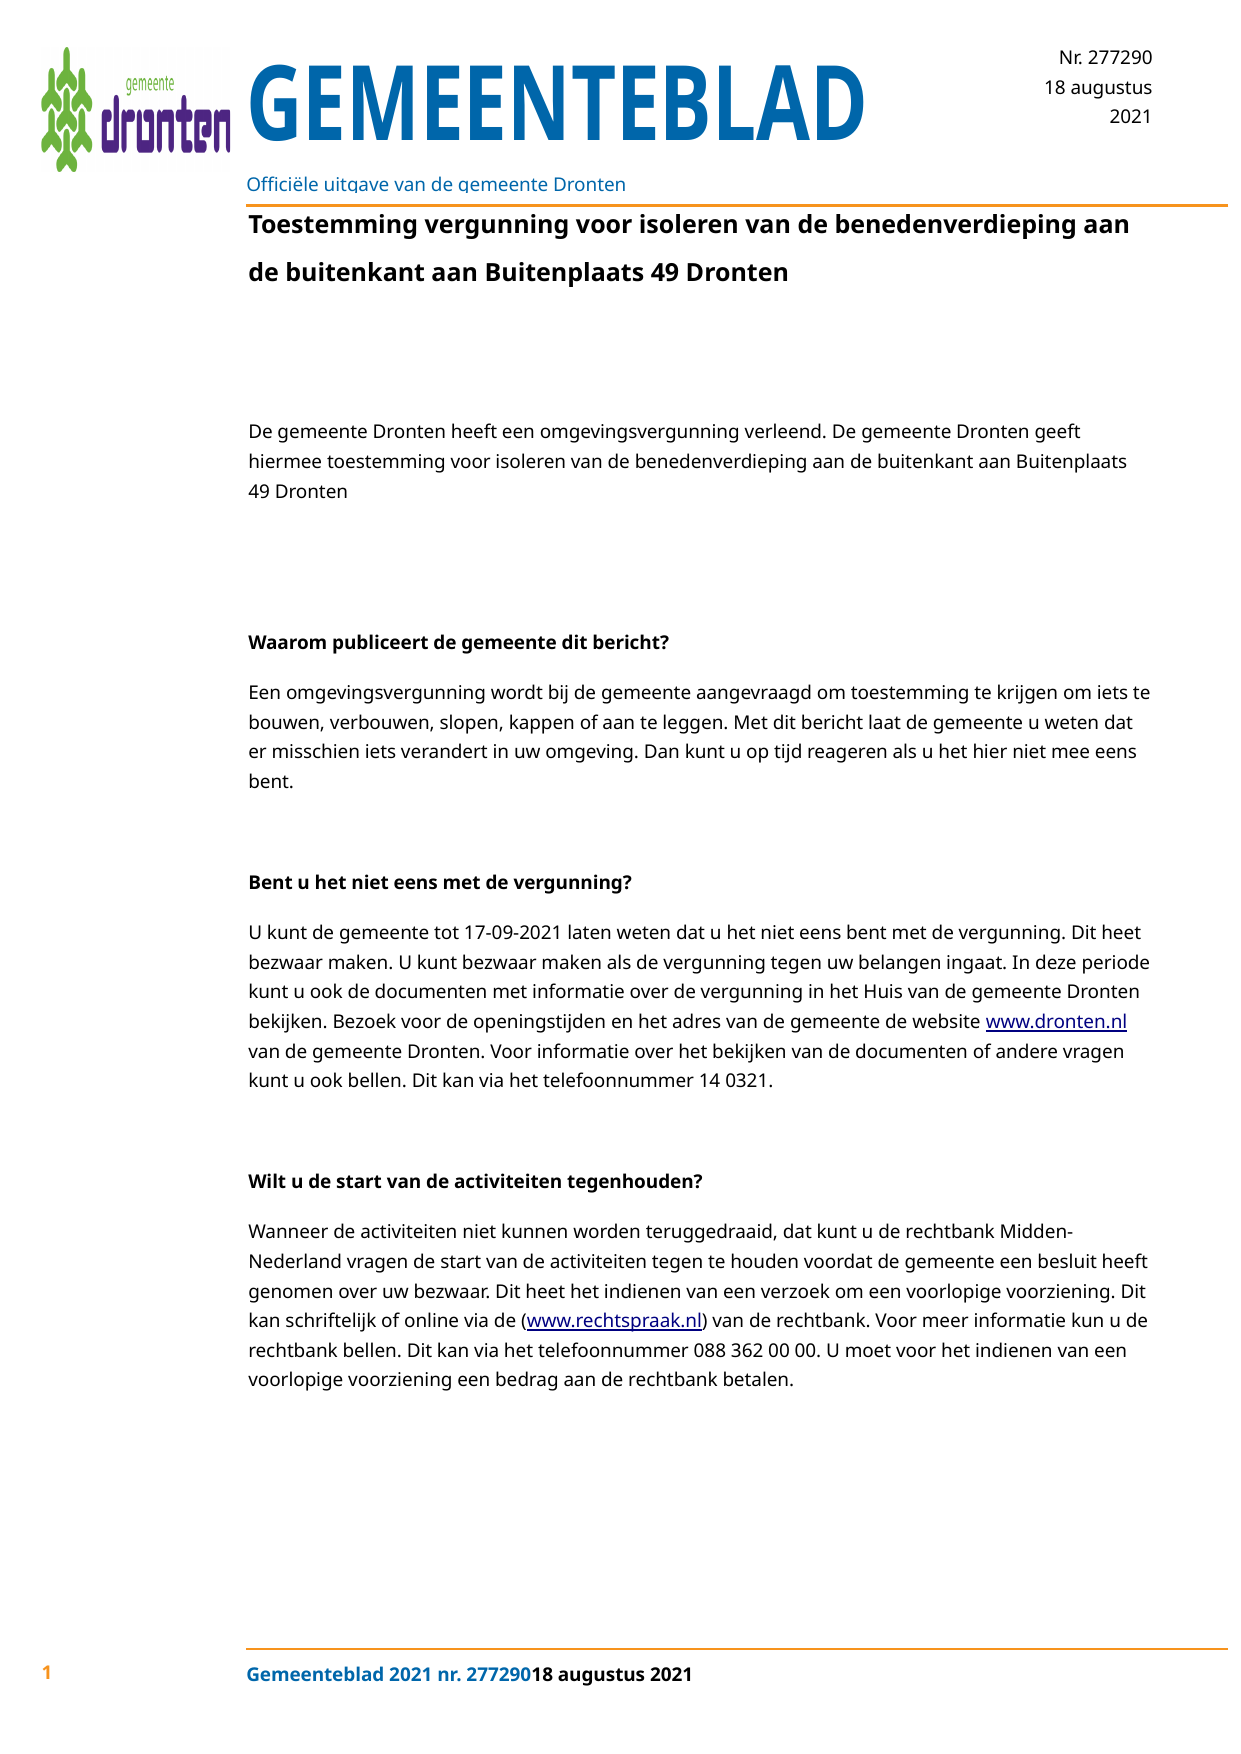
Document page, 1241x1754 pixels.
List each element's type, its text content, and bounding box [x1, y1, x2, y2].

text Bent u het niet eens met de vergunning? [248, 869, 1152, 895]
text Wanneer de activiteiten niet kunnen worden teruggedraaid, dat kunt u de rechtbank Midden-Nederland vragen de start van de activiteiten tegen te houden voordat de gemeente een besluit heeft genomen over uw bezwaar. Dit heet het indienen van een verzoek om een voorlopige voorziening. Dit kan schriftelijk of online via de (www.rechtspraak.nl) van de rechtbank. Voor meer informatie kun u de rechtbank bellen. Dit kan via het telefoonnummer 088 362 00 00. U moet voor het indienen van een voorlopige voorziening een bedrag aan de rechtbank betalen. [248, 1219, 1152, 1392]
text Waarom publiceert de gemeente dit bericht? [248, 629, 1152, 655]
text De gemeente Dronten heeft een omgevingsvergunning verleend. De gemeente Dronten geeft hiermee toestemming voor isoleren van de benedenverdieping aan de buitenkant aan Buitenplaats 49 Dronten [248, 419, 1152, 504]
text U kunt de gemeente tot 17-09-2021 laten weten dat u het niet eens bent met de vergunning. Dit heet bezwaar maken. U kunt bezwaar maken als de vergunning tegen uw belangen ingaat. In deze periode kunt u ook de documenten met informatie over de vergunning in het Huis van de gemeente Dronten bekijken. Bezoek voor de openingstijden en het adres van de gemeente de website www.dronten.nl van de gemeente Dronten. Voor informatie over het bekijken van de documenten of andere vragen kunt u ook bellen. Dit kan via het telefoonnummer 14 0321. [248, 919, 1152, 1093]
text Wilt u de start van de activiteiten tegenhouden? [248, 1168, 1152, 1194]
picture [41, 47, 231, 172]
text Toestemming vergunning voor isoleren van de benedenverdieping aan de buitenkant aan Buitenplaats 49 Dronten [248, 207, 1152, 288]
text Een omgevingsvergunning wordt bij de gemeente aangevraagd om toestemming te krijgen om iets te bouwen, verbouwen, slopen, kappen of aan te leggen. Met dit bericht laat de gemeente u weten dat er misschien iets verandert in uw omgeving. Dan kunt u op tijd reageren als u het hier niet mee eens bent. [248, 679, 1152, 794]
